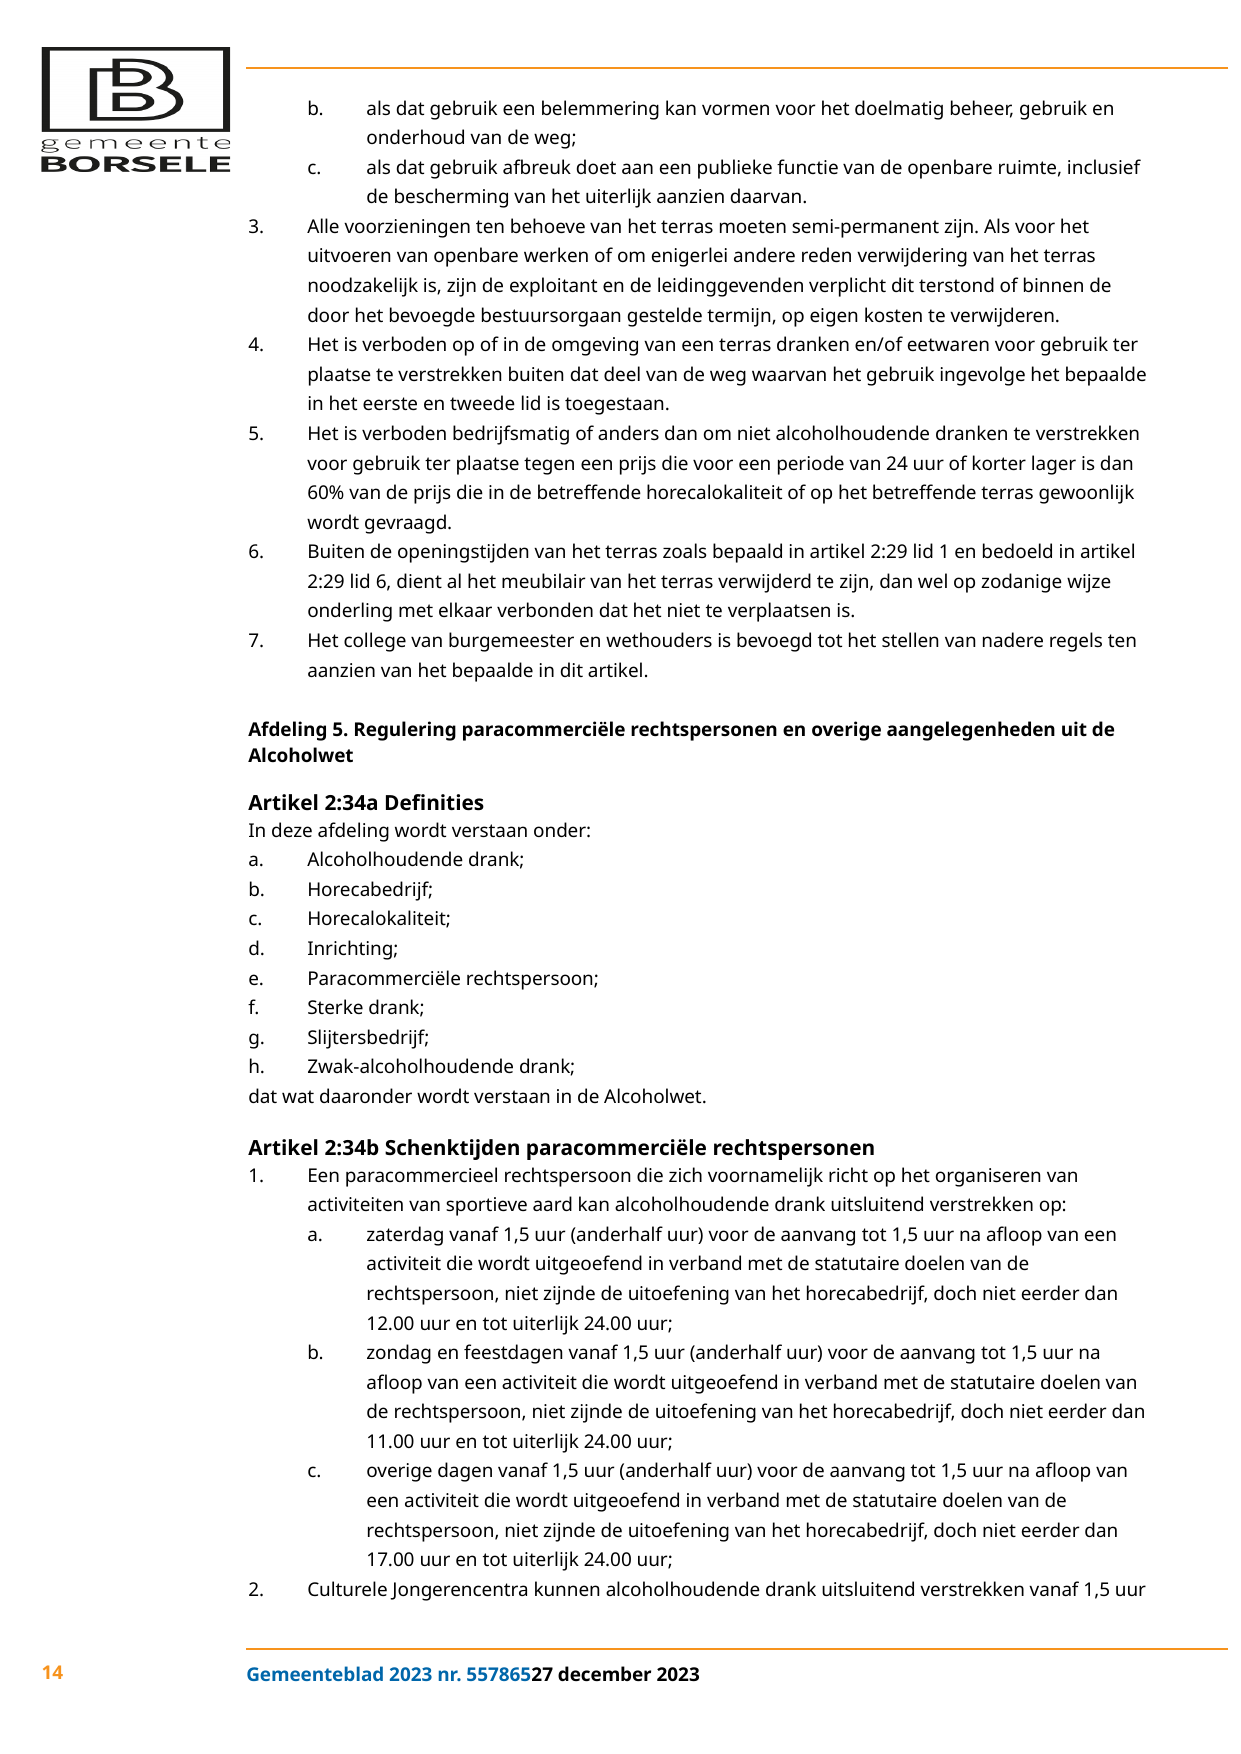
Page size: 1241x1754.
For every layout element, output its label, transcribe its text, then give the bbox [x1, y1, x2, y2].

list Het college van burgemeester en wethouders is bevoegd tot het stellen van nadere regels ten aanzien van het bepaalde in dit artikel. [248, 627, 1152, 683]
list Slijtersbedrijf; [248, 1024, 1152, 1049]
text In deze afdeling wordt verstaan onder: [248, 817, 1152, 842]
list Horecabedrijf; [248, 876, 1152, 902]
list zondag en feestdagen vanaf 1,5 uur (anderhalf uur) voor de aanvang tot 1,5 uur na afloop van een activiteit die wordt uitgeoefend in verband met de statutaire doelen van de rechtspersoon, niet zijnde de uitoefening van het horecabedrijf, doch niet eerder dan 11.00 uur en tot uiterlijk 24.00 uur; [307, 1339, 1152, 1454]
text Afdeling 5. Regulering paracommerciële rechtspersonen en overige aangelegenheden uit de Alcoholwet [248, 716, 1152, 767]
list Culturele Jongerencentra kunnen alcoholhoudende drank uitsluitend verstrekken vanaf 1,5 uur [248, 1576, 1152, 1602]
list Alle voorzieningen ten behoeve van het terras moeten semi-permanent zijn. Als voor het uitvoeren van openbare werken of om enigerlei andere reden verwijdering van het terras noodzakelijk is, zijn de exploitant en de leidinggevenden verplicht dit terstond of binnen de door het bevoegde bestuursorgaan gestelde termijn, op eigen kosten te verwijderen. [248, 213, 1152, 328]
picture [41, 47, 231, 172]
list Zwak-alcoholhoudende drank; [248, 1053, 1152, 1079]
list Het is verboden bedrijfsmatig of anders dan om niet alcoholhoudende dranken te verstrekken voor gebruik ter plaatse tegen een prijs die voor een periode van 24 uur of korter lager is dan 60% van de prijs die in de betreffende horecalokaliteit of op het betreffende terras gewoonlijk wordt gevraagd. [248, 420, 1152, 535]
list Buiten de openingstijden van het terras zoals bepaald in artikel 2:29 lid 1 en bedoeld in artikel 2:29 lid 6, dient al het meubilair van het terras verwijderd te zijn, dan wel op zodanige wijze onderling met elkaar verbonden dat het niet te verplaatsen is. [248, 538, 1152, 623]
list als dat gebruik afbreuk doet aan een publieke functie van de openbare ruimte, inclusief de bescherming van het uiterlijk aanzien daarvan. [307, 154, 1152, 209]
text dat wat daaronder wordt verstaan in de Alcoholwet. [248, 1083, 1152, 1109]
list Paracommerciële rechtspersoon; [248, 965, 1152, 990]
text Artikel 2:34b Schenktijden paracommerciële rechtspersonen [248, 1133, 1152, 1162]
list Sterke drank; [248, 994, 1152, 1020]
list Alcoholhoudende drank; [248, 846, 1152, 872]
list Een paracommercieel rechtspersoon die zich voornamelijk richt op het organiseren van activiteiten van sportieve aard kan alcoholhoudende drank uitsluitend verstrekken op: [248, 1162, 1152, 1217]
list overige dagen vanaf 1,5 uur (anderhalf uur) voor de aanvang tot 1,5 uur na afloop van een activiteit die wordt uitgeoefend in verband met de statutaire doelen van de rechtspersoon, niet zijnde de uitoefening van het horecabedrijf, doch niet eerder dan 17.00 uur en tot uiterlijk 24.00 uur; [307, 1458, 1152, 1572]
list zaterdag vanaf 1,5 uur (anderhalf uur) voor de aanvang tot 1,5 uur na afloop van een activiteit die wordt uitgeoefend in verband met de statutaire doelen van de rechtspersoon, niet zijnde de uitoefening van het horecabedrijf, doch niet eerder dan 12.00 uur en tot uiterlijk 24.00 uur; [307, 1221, 1152, 1336]
list als dat gebruik een belemmering kan vormen voor het doelmatig beheer, gebruik en onderhoud van de weg; [307, 95, 1152, 150]
list Horecalokaliteit; [248, 906, 1152, 931]
text Artikel 2:34a Definities [248, 788, 1152, 817]
list Inrichting; [248, 935, 1152, 961]
list Het is verboden op of in de omgeving van een terras dranken en/of eetwaren voor gebruik ter plaatse te verstrekken buiten dat deel van de weg waarvan het gebruik ingevolge het bepaalde in het eerste en tweede lid is toegestaan. [248, 331, 1152, 416]
